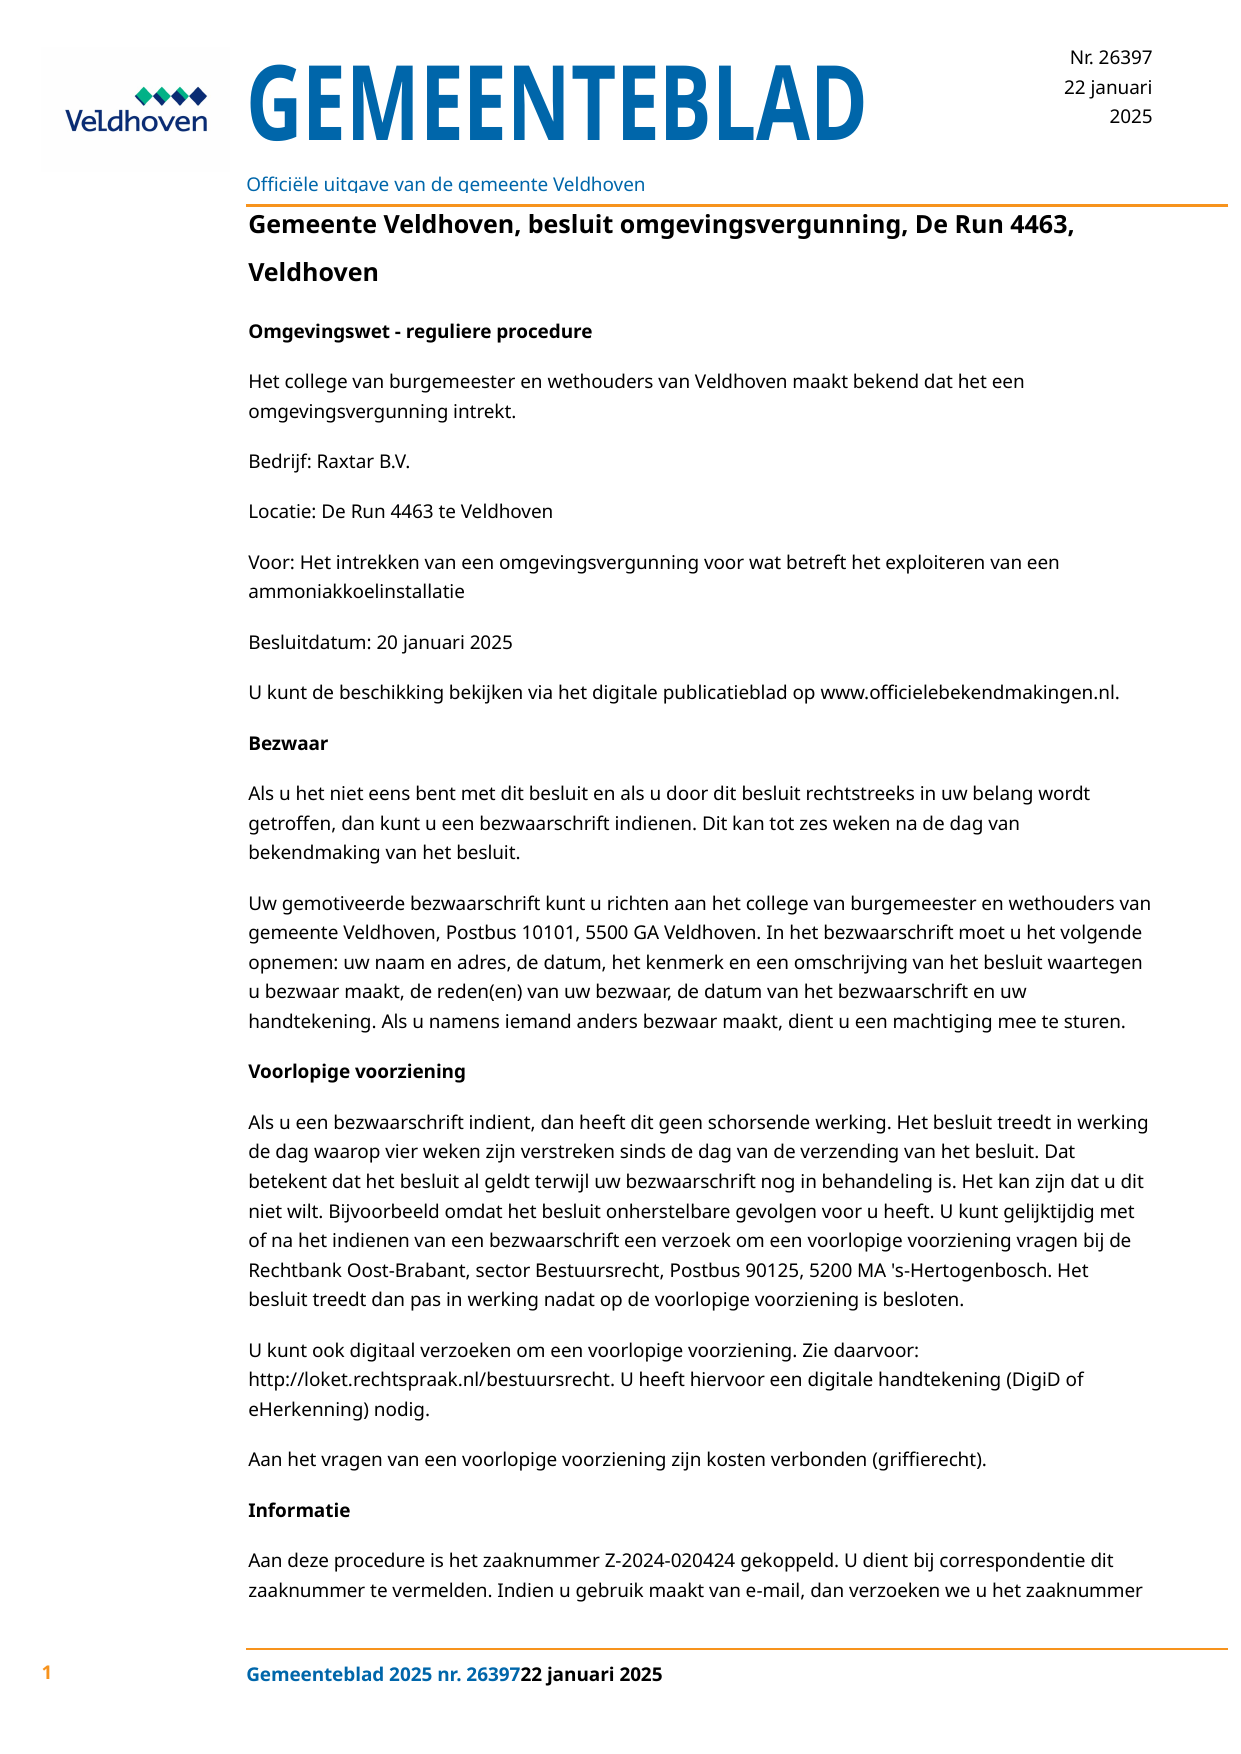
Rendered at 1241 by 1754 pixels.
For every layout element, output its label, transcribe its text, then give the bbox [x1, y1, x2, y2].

text Omgevingswet - reguliere procedure [248, 318, 1152, 344]
text Aan het vragen van een voorlopige voorziening zijn kosten verbonden (griffierecht). [248, 1447, 1152, 1472]
text Informatie [248, 1497, 1152, 1523]
text Bezwaar [248, 730, 1152, 756]
text Het college van burgemeester en wethouders van Veldhoven maakt bekend dat het een omgevingsvergunning intrekt. [248, 368, 1152, 424]
text Locatie: De Run 4463 te Veldhoven [248, 499, 1152, 524]
text Als u een bezwaarschrift indient, dan heeft dit geen schorsende werking. Het besluit treedt in werking de dag waarop vier weken zijn verstreken sinds de dag van de verzending van het besluit. Dat betekent dat het besluit al geldt terwijl uw bezwaarschrift nog in behandeling is. Het kan zijn dat u dit niet wilt. Bijvoorbeeld omdat het besluit onherstelbare gevolgen voor u heeft. U kunt gelijktijdig met of na het indienen van een bezwaarschrift een verzoek om een voorlopige voorziening vragen bij de Rechtbank Oost-Brabant, sector Bestuursrecht, Postbus 90125, 5200 MA 's‑Hertogenbosch. Het besluit treedt dan pas in werking nadat op de voorlopige voorziening is besloten. [248, 1109, 1152, 1312]
text Gemeente Veldhoven, besluit omgevingsvergunning, De Run 4463, Veldhoven [248, 207, 1152, 288]
picture [41, 47, 231, 172]
text U kunt de beschikking bekijken via het digitale publicatieblad op www.officielebekendmakingen.nl. [248, 679, 1152, 705]
text Voorlopige voorziening [248, 1059, 1152, 1084]
text Bedrijf: Raxtar B.V. [248, 448, 1152, 474]
text Besluitdatum: 20 januari 2025 [248, 629, 1152, 655]
text U kunt ook digitaal verzoeken om een voorlopige voorziening. Zie daarvoor: http://loket.rechtspraak.nl/bestuursrecht. U heeft hiervoor een digitale handtekening (DigiD of eHerkenning) nodig. [248, 1337, 1152, 1422]
text Voor: Het intrekken van een omgevingsvergunning voor wat betreft het exploiteren van een ammoniakkoelinstallatie [248, 549, 1152, 604]
text Uw gemotiveerde bezwaarschrift kunt u richten aan het college van burgemeester en wethouders van gemeente Veldhoven, Postbus 10101, 5500 GA Veldhoven. In het bezwaarschrift moet u het volgende opnemen: uw naam en adres, de datum, het kenmerk en een omschrijving van het besluit waartegen u bezwaar maakt, de reden(en) van uw bezwaar, de datum van het bezwaarschrift en uw handtekening. Als u namens iemand anders bezwaar maakt, dient u een machtiging mee te sturen. [248, 890, 1152, 1034]
text Als u het niet eens bent met dit besluit en als u door dit besluit rechtstreeks in uw belang wordt getroffen, dan kunt u een bezwaarschrift indienen. Dit kan tot zes weken na de dag van bekendmaking van het besluit. [248, 780, 1152, 865]
text Aan deze procedure is het zaaknummer Z-2024-020424 gekoppeld. U dient bij correspondentie dit zaaknummer te vermelden. Indien u gebruik maakt van e-mail, dan verzoeken we u het zaaknummer [248, 1547, 1152, 1603]
